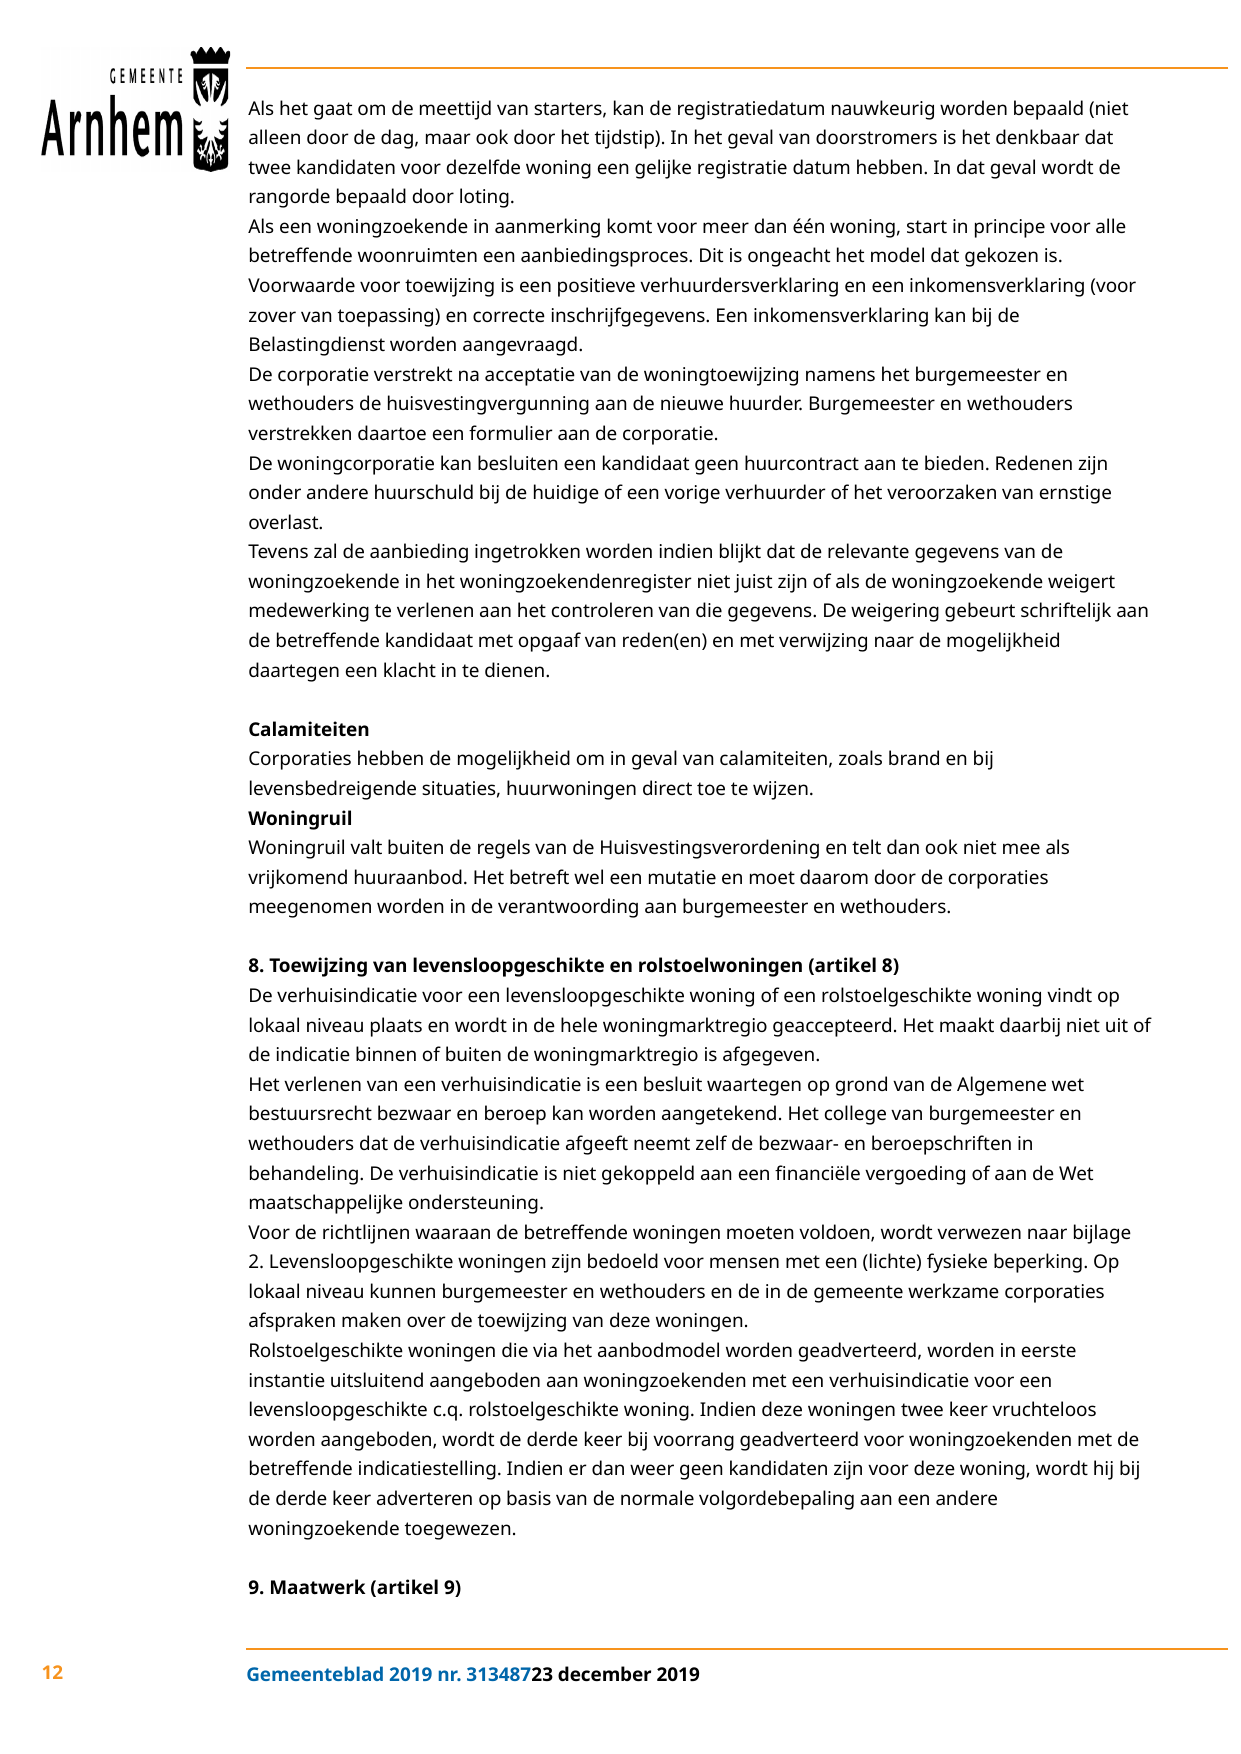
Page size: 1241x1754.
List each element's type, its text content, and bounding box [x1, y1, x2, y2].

text 8. Toewijzing van levensloopgeschikte en rolstoelwoningen (artikel 8) [248, 953, 1152, 978]
text De verhuisindicatie voor een levensloopgeschikte woning of een rolstoelgeschikte woning vindt op lokaal niveau plaats en wordt in de hele woningmarktregio geaccepteerd. Het maakt daarbij niet uit of de indicatie binnen of buiten de woningmarktregio is afgegeven. [248, 982, 1152, 1067]
text 9. Maatwerk (artikel 9) [248, 1574, 1152, 1600]
text Corporaties hebben de mogelijkheid om in geval van calamiteiten, zoals brand en bij levensbedreigende situaties, huurwoningen direct toe te wijzen. [248, 746, 1152, 801]
text De corporatie verstrekt na acceptatie van de woningtoewijzing namens het burgemeester en wethouders de huisvestingvergunning aan de nieuwe huurder. Burgemeester en wethouders verstrekken daartoe een formulier aan de corporatie. [248, 361, 1152, 446]
picture [41, 47, 231, 172]
text Woningruil valt buiten de regels van de Huisvestingsverordening en telt dan ook niet mee als vrijkomend huuraanbod. Het betreft wel een mutatie en moet daarom door de corporaties meegenomen worden in de verantwoording aan burgemeester en wethouders. [248, 834, 1152, 919]
text Tevens zal de aanbieding ingetrokken worden indien blijkt dat de relevante gegevens van de woningzoekende in het woningzoekendenregister niet juist zijn of als de woningzoekende weigert medewerking te verlenen aan het controleren van die gegevens. De weigering gebeurt schriftelijk aan de betreffende kandidaat met opgaaf van reden(en) en met verwijzing naar de mogelijkheid daartegen een klacht in te dienen. [248, 538, 1152, 683]
text Rolstoelgeschikte woningen die via het aanbodmodel worden geadverteerd, worden in eerste instantie uitsluitend aangeboden aan woningzoekenden met een verhuisindicatie voor een levensloopgeschikte c.q. rolstoelgeschikte woning. Indien deze woningen twee keer vruchteloos worden aangeboden, wordt de derde keer bij voorrang geadverteerd voor woningzoekenden met de betreffende indicatiestelling. Indien er dan weer geen kandidaten zijn voor deze woning, wordt hij bij de derde keer adverteren op basis van de normale volgordebepaling aan een andere woningzoekende toegewezen. [248, 1337, 1152, 1541]
text De woningcorporatie kan besluiten een kandidaat geen huurcontract aan te bieden. Redenen zijn onder andere huurschuld bij de huidige of een vorige verhuurder of het veroorzaken van ernstige overlast. [248, 450, 1152, 535]
text Als het gaat om de meettijd van starters, kan de registratiedatum nauwkeurig worden bepaald (niet alleen door de dag, maar ook door het tijdstip). In het geval van doorstromers is het denkbaar dat twee kandidaten voor dezelfde woning een gelijke registratie datum hebben. In dat geval wordt de rangorde bepaald door loting. [248, 95, 1152, 209]
text Calamiteiten [248, 716, 1152, 742]
text Voor de richtlijnen waaraan de betreffende woningen moeten voldoen, wordt verwezen naar bijlage 2. Levensloopgeschikte woningen zijn bedoeld voor mensen met een (lichte) fysieke beperking. Op lokaal niveau kunnen burgemeester en wethouders en de in de gemeente werkzame corporaties afspraken maken over de toewijzing van deze woningen. [248, 1219, 1152, 1333]
text Als een woningzoekende in aanmerking komt voor meer dan één woning, start in principe voor alle betreffende woonruimten een aanbiedingsproces. Dit is ongeacht het model dat gekozen is. [248, 213, 1152, 268]
text Het verlenen van een verhuisindicatie is een besluit waartegen op grond van de Algemene wet bestuursrecht bezwaar en beroep kan worden aangetekend. Het college van burgemeester en wethouders dat de verhuisindicatie afgeeft neemt zelf de bezwaar- en beroepschriften in behandeling. De verhuisindicatie is niet gekoppeld aan een financiële vergoeding of aan de Wet maatschappelijke ondersteuning. [248, 1071, 1152, 1215]
text Voorwaarde voor toewijzing is een positieve verhuurdersverklaring en een inkomensverklaring (voor zover van toepassing) en correcte inschrijfgegevens. Een inkomensverklaring kan bij de Belastingdienst worden aangevraagd. [248, 272, 1152, 357]
text Woningruil [248, 805, 1152, 831]
